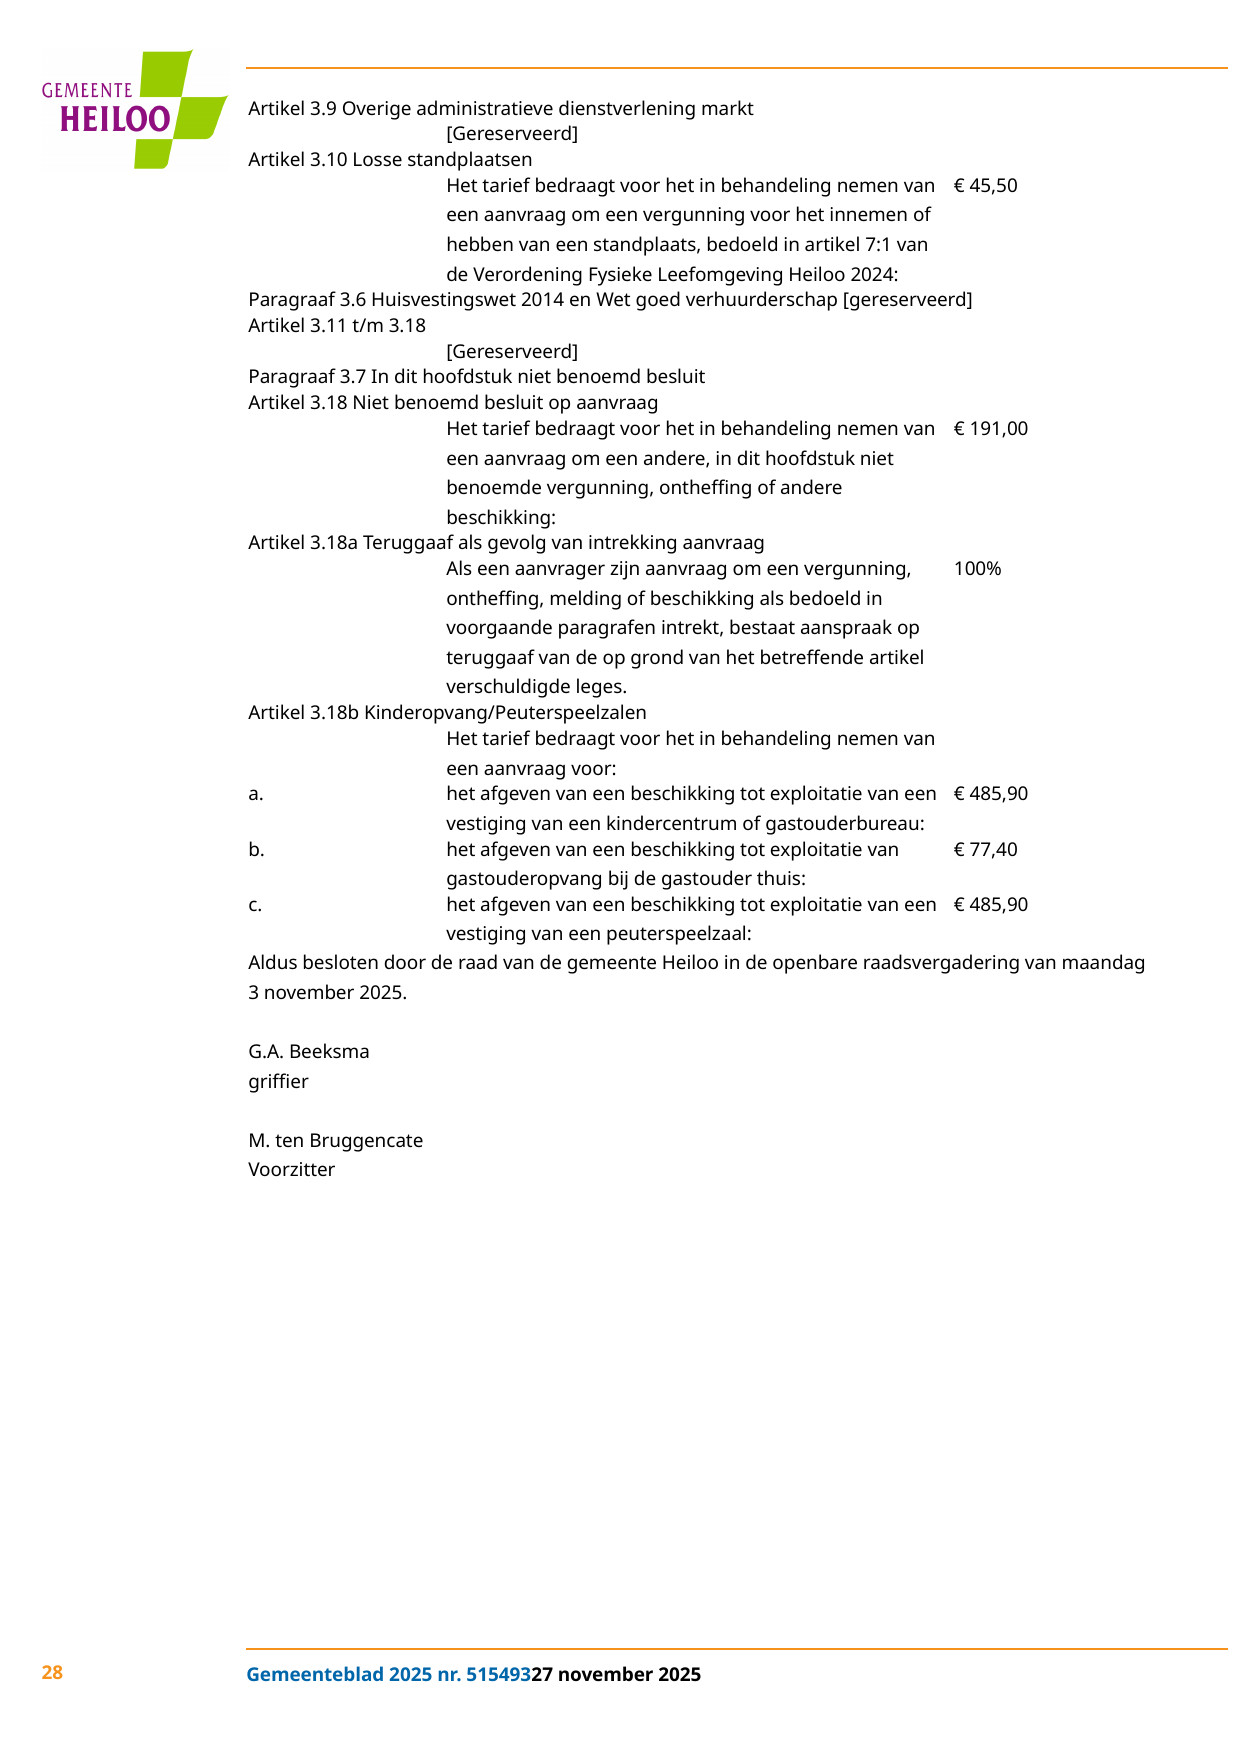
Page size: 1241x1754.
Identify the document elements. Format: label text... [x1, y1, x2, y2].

table_cell [248, 415, 446, 529]
table_cell [248, 555, 446, 699]
table_cell [954, 338, 1152, 364]
table_cell [954, 121, 1152, 146]
text Aldus besloten door de raad van de gemeente Heiloo in de openbare raadsvergadering van maandag 3 november 2025. [248, 949, 1152, 1005]
picture [41, 47, 231, 172]
table_cell [954, 146, 1152, 172]
table_cell € 77,40 [954, 836, 1152, 891]
table_cell a. [248, 780, 446, 836]
table_cell € 485,90 [954, 780, 1152, 836]
text griffier [248, 1068, 1152, 1094]
table_cell Artikel 3.18a Teruggaaf als gevolg van intrekking aanvraag [248, 530, 954, 555]
table_cell [954, 389, 1152, 415]
table_cell [954, 725, 1152, 780]
table_cell [248, 121, 446, 146]
table_cell Het tarief bedraagt voor het in behandeling nemen van een aanvraag om een andere, in dit hoofdstuk niet benoemde vergunning, ontheffing of andere beschikking: [446, 415, 954, 529]
table_cell € 45,50 [954, 172, 1152, 286]
table_cell het afgeven van een beschikking tot exploitatie van een vestiging van een kindercentrum of gastouderbureau: [446, 780, 954, 836]
table_cell Artikel 3.10 Losse standplaatsen [248, 146, 954, 172]
table_cell c. [248, 891, 446, 946]
table_cell [Gereserveerd] [446, 121, 954, 146]
table_cell [954, 699, 1152, 725]
text Voorzitter [248, 1157, 1152, 1182]
table_cell het afgeven van een beschikking tot exploitatie van een vestiging van een peuterspeelzaal: [446, 891, 954, 946]
table_cell [954, 95, 1152, 121]
table_cell Als een aanvrager zijn aanvraag om een vergunning, ontheffing, melding of beschikking als bedoeld in voorgaande paragrafen intrekt, bestaat aanspraak op teruggaaf van de op grond van het betreffende artikel verschuldigde leges. [446, 555, 954, 699]
table_cell [248, 725, 446, 780]
table_cell Paragraaf 3.6 Huisvestingswet 2014 en Wet goed verhuurderschap [gereserveerd] [248, 286, 1152, 312]
text M. ten Bruggencate [248, 1127, 1152, 1153]
table_cell € 191,00 [954, 415, 1152, 529]
table_cell b. [248, 836, 446, 891]
table_cell Artikel 3.18 Niet benoemd besluit op aanvraag [248, 389, 954, 415]
table_cell 100% [954, 555, 1152, 699]
table_cell het afgeven van een beschikking tot exploitatie van gastouderopvang bij de gastouder thuis: [446, 836, 954, 891]
table_cell [Gereserveerd] [446, 338, 954, 364]
table_cell [954, 364, 1152, 389]
table_cell Artikel 3.18b Kinderopvang/Peuterspeelzalen [248, 699, 954, 725]
table_cell Het tarief bedraagt voor het in behandeling nemen van een aanvraag om een vergunning voor het innemen of hebben van een standplaats, bedoeld in artikel 7:1 van de Verordening Fysieke Leefomgeving Heiloo 2024: [446, 172, 954, 286]
table_cell [954, 530, 1152, 555]
table_cell Het tarief bedraagt voor het in behandeling nemen van een aanvraag voor: [446, 725, 954, 780]
table_cell Paragraaf 3.7 In dit hoofdstuk niet benoemd besluit [248, 364, 954, 389]
table_cell Artikel 3.9 Overige administratieve dienstverlening markt [248, 95, 954, 121]
table_cell € 485,90 [954, 891, 1152, 946]
table_cell [248, 338, 446, 364]
text G.A. Beeksma [248, 1038, 1152, 1064]
table_cell [248, 172, 446, 286]
table_cell Artikel 3.11 t/m 3.18 [248, 312, 954, 338]
table_cell [954, 312, 1152, 338]
